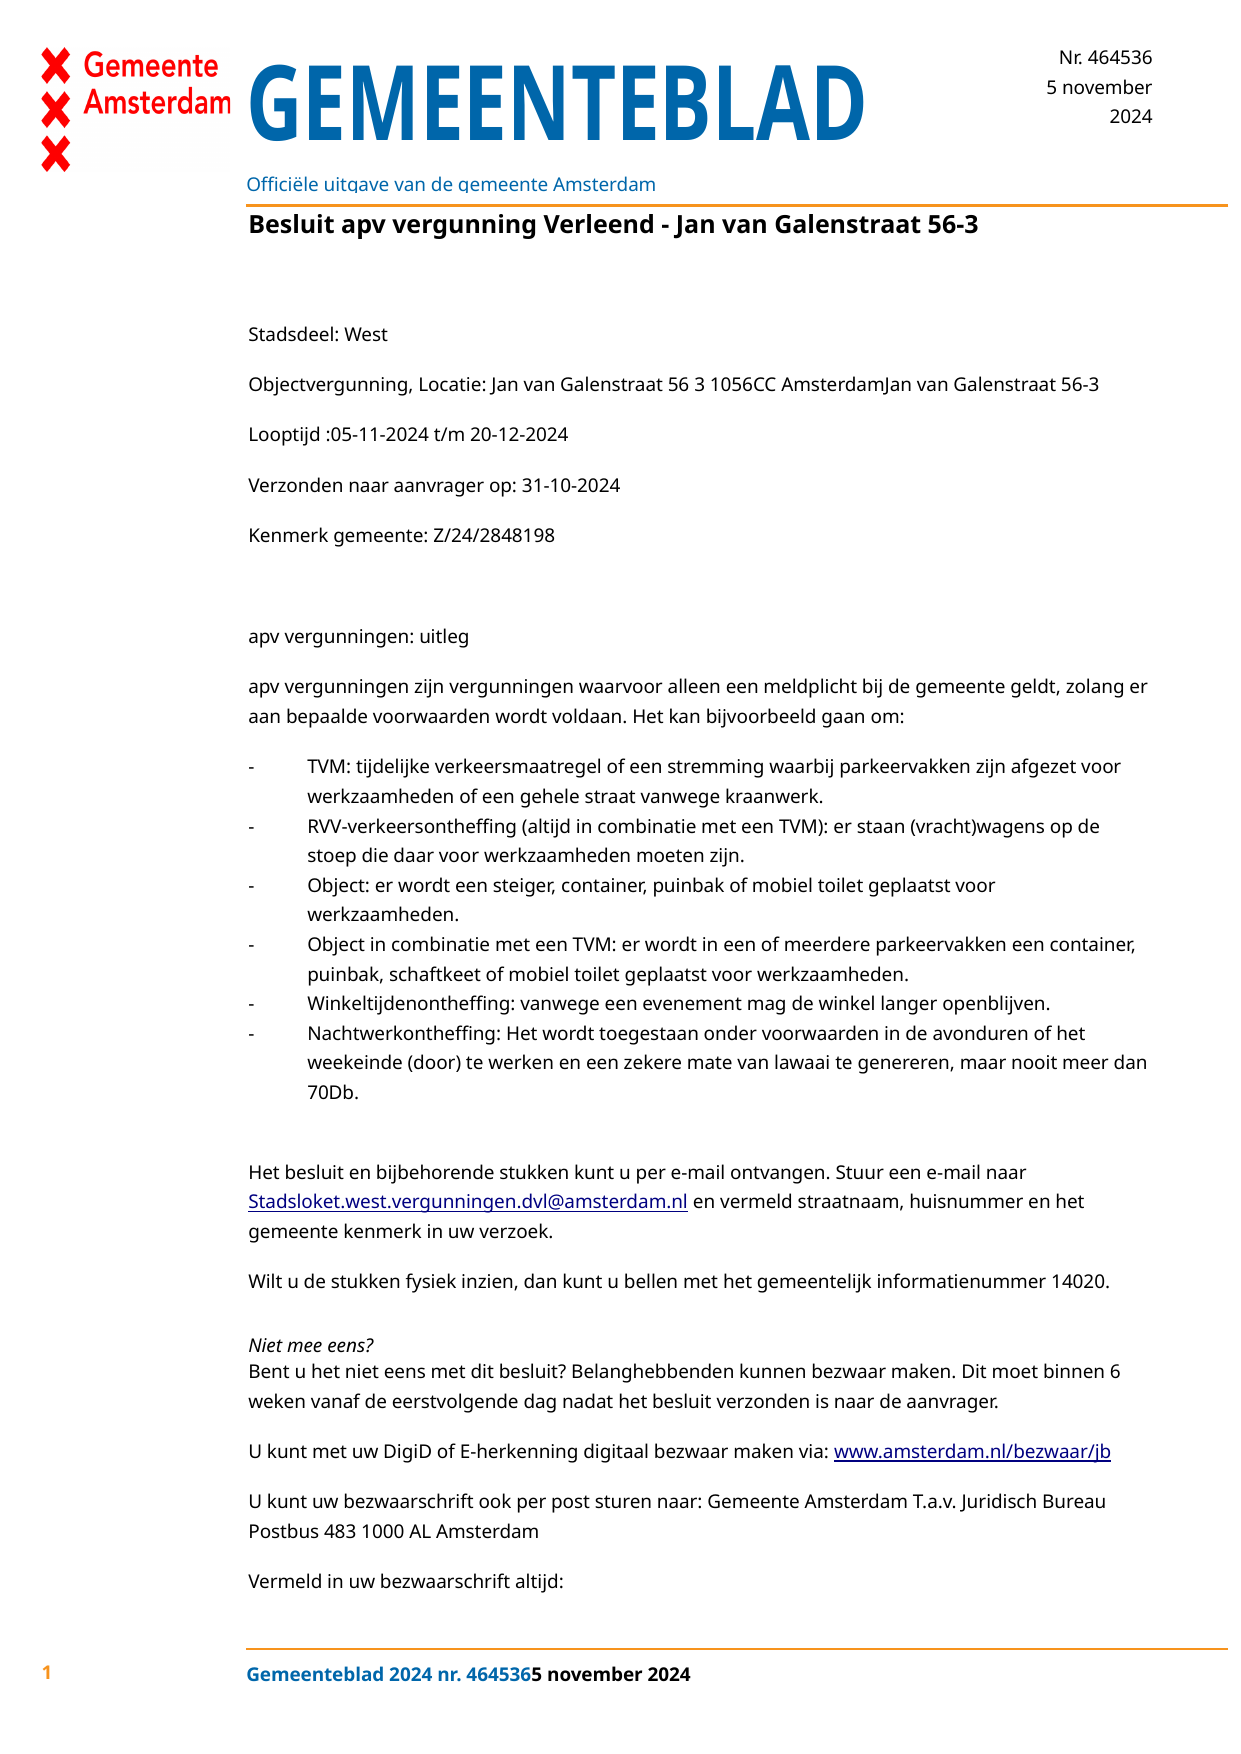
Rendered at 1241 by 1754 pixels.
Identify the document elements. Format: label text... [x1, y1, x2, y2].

text U kunt uw bezwaarschrift ook per post sturen naar: Gemeente Amsterdam T.a.v. Juridisch Bureau Postbus 483 1000 AL Amsterdam [248, 1489, 1152, 1544]
text Objectvergunning, Locatie: Jan van Galenstraat 56 3 1056CC AmsterdamJan van Galenstraat 56-3 [248, 371, 1152, 397]
text Wilt u de stukken fysiek inzien, dan kunt u bellen met het gemeentelijk informatienummer 14020. [248, 1269, 1152, 1294]
list Nachtwerkontheffing: Het wordt toegestaan onder voorwaarden in de avonduren of het weekeinde (door) te werken en een zekere mate van lawaai te genereren, maar nooit meer dan 70Db. [248, 1020, 1152, 1105]
text Niet mee eens? [248, 1333, 1152, 1358]
text Vermeld in uw bezwaarschrift altijd: [248, 1569, 1152, 1594]
list TVM: tijdelijke verkeersmaatregel of een stremming waarbij parkeervakken zijn afgezet voor werkzaamheden of een gehele straat vanwege kraanwerk. [248, 754, 1152, 809]
picture [41, 47, 231, 172]
text Kenmerk gemeente: Z/24/2848198 [248, 522, 1152, 548]
text Besluit apv vergunning Verleend - Jan van Galenstraat 56-3 [248, 207, 1152, 241]
list RVV-verkeersontheffing (altijd in combinatie met een TVM): er staan (vracht)wagens op de stoep die daar voor werkzaamheden moeten zijn. [248, 813, 1152, 868]
text apv vergunningen: uitleg [248, 623, 1152, 649]
list Winkeltijdenontheffing: vanwege een evenement mag de winkel langer openblijven. [248, 990, 1152, 1016]
list Object: er wordt een steiger, container, puinbak of mobiel toilet geplaatst voor werkzaamheden. [248, 872, 1152, 927]
text apv vergunningen zijn vergunningen waarvoor alleen een meldplicht bij de gemeente geldt, zolang er aan bepaalde voorwaarden wordt voldaan. Het kan bijvoorbeeld gaan om: [248, 674, 1152, 729]
text U kunt met uw DigiD of E-herkenning digitaal bezwaar maken via: www.amsterdam.nl/bezwaar/jb [248, 1438, 1152, 1464]
list Object in combinatie met een TVM: er wordt in een of meerdere parkeervakken een container, puinbak, schaftkeet of mobiel toilet geplaatst voor werkzaamheden. [248, 931, 1152, 986]
text Het besluit en bijbehorende stukken kunt u per e-mail ontvangen. Stuur een e-mail naar Stadsloket.west.vergunningen.dvl@amsterdam.nl en vermeld straatnaam, huisnummer en het gemeente kenmerk in uw verzoek. [248, 1159, 1152, 1244]
text Stadsdeel: West [248, 321, 1152, 346]
text Bent u het niet eens met dit besluit? Belanghebbenden kunnen bezwaar maken. Dit moet binnen 6 weken vanaf de eerstvolgende dag nadat het besluit verzonden is naar de aanvrager. [248, 1358, 1152, 1414]
text Verzonden naar aanvrager op: 31-10-2024 [248, 472, 1152, 498]
text Looptijd :05-11-2024 t/m 20-12-2024 [248, 422, 1152, 447]
